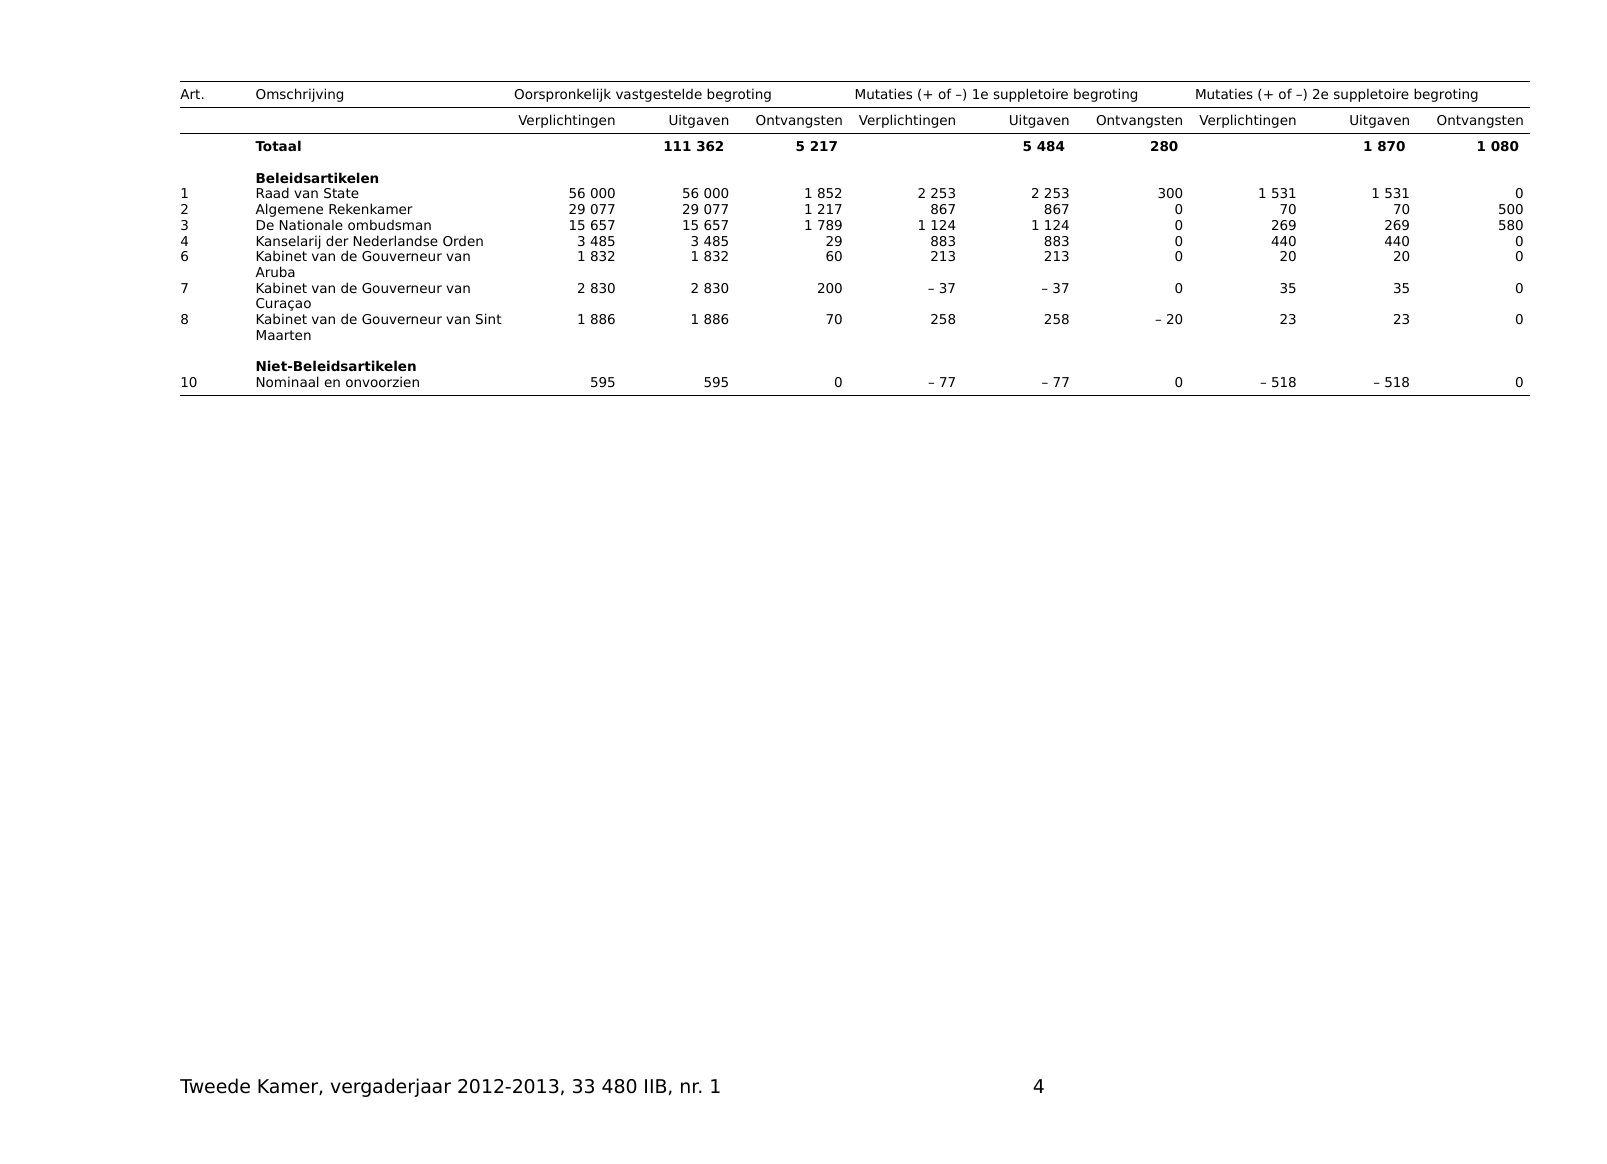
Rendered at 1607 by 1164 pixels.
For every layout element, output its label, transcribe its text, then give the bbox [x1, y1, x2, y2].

table_cell 595 [621, 375, 735, 395]
table_cell 8 [180, 312, 249, 343]
table_cell [180, 170, 249, 186]
table_cell 1 217 [735, 202, 848, 218]
table_cell 1 886 [621, 312, 735, 343]
table_cell [1416, 155, 1529, 170]
table_cell 15 657 [508, 218, 621, 233]
table_cell Nominaal en onvoorzien [249, 375, 508, 395]
table_cell Algemene Rekenkamer [249, 202, 508, 218]
table_cell 300 [1075, 186, 1189, 202]
table_cell 440 [1189, 233, 1302, 249]
table_cell [180, 155, 249, 170]
table_cell Niet-Beleidsartikelen [249, 359, 508, 375]
table_header Oorspronkelijk vastgestelde begroting [508, 82, 848, 107]
table_cell Kabinet van de Gouverneur van Aruba [249, 249, 508, 281]
table_cell 1 789 [735, 218, 848, 233]
table_cell 883 [849, 233, 962, 249]
table_cell 258 [849, 312, 962, 343]
table_cell 1 124 [849, 218, 962, 233]
table_cell 440 [1303, 233, 1416, 249]
table_cell [180, 108, 249, 133]
table_cell [962, 155, 1075, 170]
table_cell 2 830 [508, 281, 621, 312]
table_cell 7 [180, 281, 249, 312]
table_cell 2 253 [849, 186, 962, 202]
table_cell 213 [962, 249, 1075, 281]
table_cell 0 [1416, 375, 1529, 395]
table_cell 23 [1303, 312, 1416, 343]
table_cell [1303, 344, 1416, 359]
table_cell [849, 359, 962, 375]
table_cell [621, 155, 735, 170]
table_cell [1303, 359, 1416, 375]
table_cell 867 [849, 202, 962, 218]
table_cell 0 [1416, 281, 1529, 312]
table_cell Kanselarij der Nederlandse Orden [249, 233, 508, 249]
table_cell 580 [1416, 218, 1529, 233]
table_cell 4 [180, 233, 249, 249]
table_cell [849, 155, 962, 170]
table_cell – 20 [1075, 312, 1189, 343]
table_cell 35 [1189, 281, 1302, 312]
table_cell [1189, 155, 1302, 170]
table_cell 35 [1303, 281, 1416, 312]
table_cell 1 870 [1303, 134, 1416, 155]
table_cell 0 [1075, 249, 1189, 281]
table_cell [249, 155, 508, 170]
table_cell [1189, 134, 1302, 155]
table_cell 269 [1303, 218, 1416, 233]
table_cell 29 [735, 233, 848, 249]
table_cell [508, 170, 621, 186]
table_cell 6 [180, 249, 249, 281]
table_cell [180, 359, 249, 375]
table_cell 60 [735, 249, 848, 281]
table_cell Verplichtingen [849, 108, 962, 133]
table_cell 280 [1075, 134, 1189, 155]
table_cell [1189, 170, 1302, 186]
table_cell 1 124 [962, 218, 1075, 233]
table_cell 15 657 [621, 218, 735, 233]
table_cell 0 [1075, 281, 1189, 312]
table_cell 2 253 [962, 186, 1075, 202]
table_cell – 518 [1303, 375, 1416, 395]
table_cell [508, 155, 621, 170]
table_cell 0 [1075, 218, 1189, 233]
table_header Art. [180, 82, 249, 107]
table_cell [735, 170, 848, 186]
table_cell [1075, 155, 1189, 170]
table_cell 0 [1075, 202, 1189, 218]
table_cell 867 [962, 202, 1075, 218]
table_cell 56 000 [508, 186, 621, 202]
table_cell Kabinet van de Gouverneur van Sint Maarten [249, 312, 508, 343]
table_cell Totaal [249, 134, 508, 155]
table_cell [1303, 155, 1416, 170]
table_cell 2 830 [621, 281, 735, 312]
table_cell 1 832 [508, 249, 621, 281]
table_cell [621, 344, 735, 359]
table_cell [621, 359, 735, 375]
table_cell – 37 [849, 281, 962, 312]
table_cell Raad van State [249, 186, 508, 202]
table_cell 5 217 [735, 134, 848, 155]
table_cell 56 000 [621, 186, 735, 202]
table_cell 0 [1416, 233, 1529, 249]
table_cell Ontvangsten [735, 108, 848, 133]
table_cell Verplichtingen [508, 108, 621, 133]
table_cell 0 [1075, 375, 1189, 395]
table_cell 10 [180, 375, 249, 395]
table_cell 2 [180, 202, 249, 218]
table_cell [249, 108, 508, 133]
table_cell 3 [180, 218, 249, 233]
table_cell [508, 134, 621, 155]
table_cell – 518 [1189, 375, 1302, 395]
table_cell [962, 344, 1075, 359]
table_cell [962, 359, 1075, 375]
table_cell De Nationale ombudsman [249, 218, 508, 233]
table_cell [249, 344, 508, 359]
table_cell [180, 134, 249, 155]
table_cell 0 [1416, 249, 1529, 281]
table_cell 213 [849, 249, 962, 281]
table_cell [735, 155, 848, 170]
table_cell 269 [1189, 218, 1302, 233]
table_cell [1189, 359, 1302, 375]
table_cell [1416, 359, 1529, 375]
table_cell 500 [1416, 202, 1529, 218]
table_header Mutaties (+ of –) 1e suppletoire begroting [849, 82, 1189, 107]
table_cell 3 485 [508, 233, 621, 249]
table_cell 883 [962, 233, 1075, 249]
table_cell [1189, 344, 1302, 359]
table_cell Ontvangsten [1416, 108, 1529, 133]
table_cell 23 [1189, 312, 1302, 343]
table_cell 258 [962, 312, 1075, 343]
table_cell Uitgaven [1303, 108, 1416, 133]
table_cell 20 [1303, 249, 1416, 281]
table_cell [1075, 170, 1189, 186]
table_header Omschrijving [249, 82, 508, 107]
table_cell [1303, 170, 1416, 186]
table_cell 1 080 [1416, 134, 1529, 155]
table_cell [508, 344, 621, 359]
table_cell 1 531 [1303, 186, 1416, 202]
table_cell 1 [180, 186, 249, 202]
table_cell 20 [1189, 249, 1302, 281]
table_cell 5 484 [962, 134, 1075, 155]
table_cell 0 [1416, 186, 1529, 202]
table_cell Beleidsartikelen [249, 170, 508, 186]
table_cell [1416, 344, 1529, 359]
table_header Mutaties (+ of –) 2e suppletoire begroting [1189, 82, 1529, 107]
table_cell 1 531 [1189, 186, 1302, 202]
table_cell [1075, 344, 1189, 359]
table_cell – 77 [962, 375, 1075, 395]
table_cell 29 077 [621, 202, 735, 218]
table_cell [508, 359, 621, 375]
table_cell 0 [1075, 233, 1189, 249]
table_cell 70 [1303, 202, 1416, 218]
table_cell – 37 [962, 281, 1075, 312]
table_cell 200 [735, 281, 848, 312]
table_cell [849, 344, 962, 359]
table_cell [849, 170, 962, 186]
table_cell 1 852 [735, 186, 848, 202]
table_cell Verplichtingen [1189, 108, 1302, 133]
table_cell [962, 170, 1075, 186]
table_cell [180, 344, 249, 359]
table_cell 1 886 [508, 312, 621, 343]
table_cell 29 077 [508, 202, 621, 218]
table_cell [735, 344, 848, 359]
table_cell Kabinet van de Gouverneur van Curaçao [249, 281, 508, 312]
table_cell 3 485 [621, 233, 735, 249]
table_cell 70 [1189, 202, 1302, 218]
table_cell – 77 [849, 375, 962, 395]
table_cell Ontvangsten [1075, 108, 1189, 133]
table_cell [849, 134, 962, 155]
table_cell 0 [735, 375, 848, 395]
table_cell 111 362 [621, 134, 735, 155]
table_cell Uitgaven [621, 108, 735, 133]
table_cell [621, 170, 735, 186]
table_cell [1416, 170, 1529, 186]
table_cell [1075, 359, 1189, 375]
table_cell 595 [508, 375, 621, 395]
table_cell 0 [1416, 312, 1529, 343]
table_cell 70 [735, 312, 848, 343]
table_cell Uitgaven [962, 108, 1075, 133]
table_cell [735, 359, 848, 375]
table_cell 1 832 [621, 249, 735, 281]
